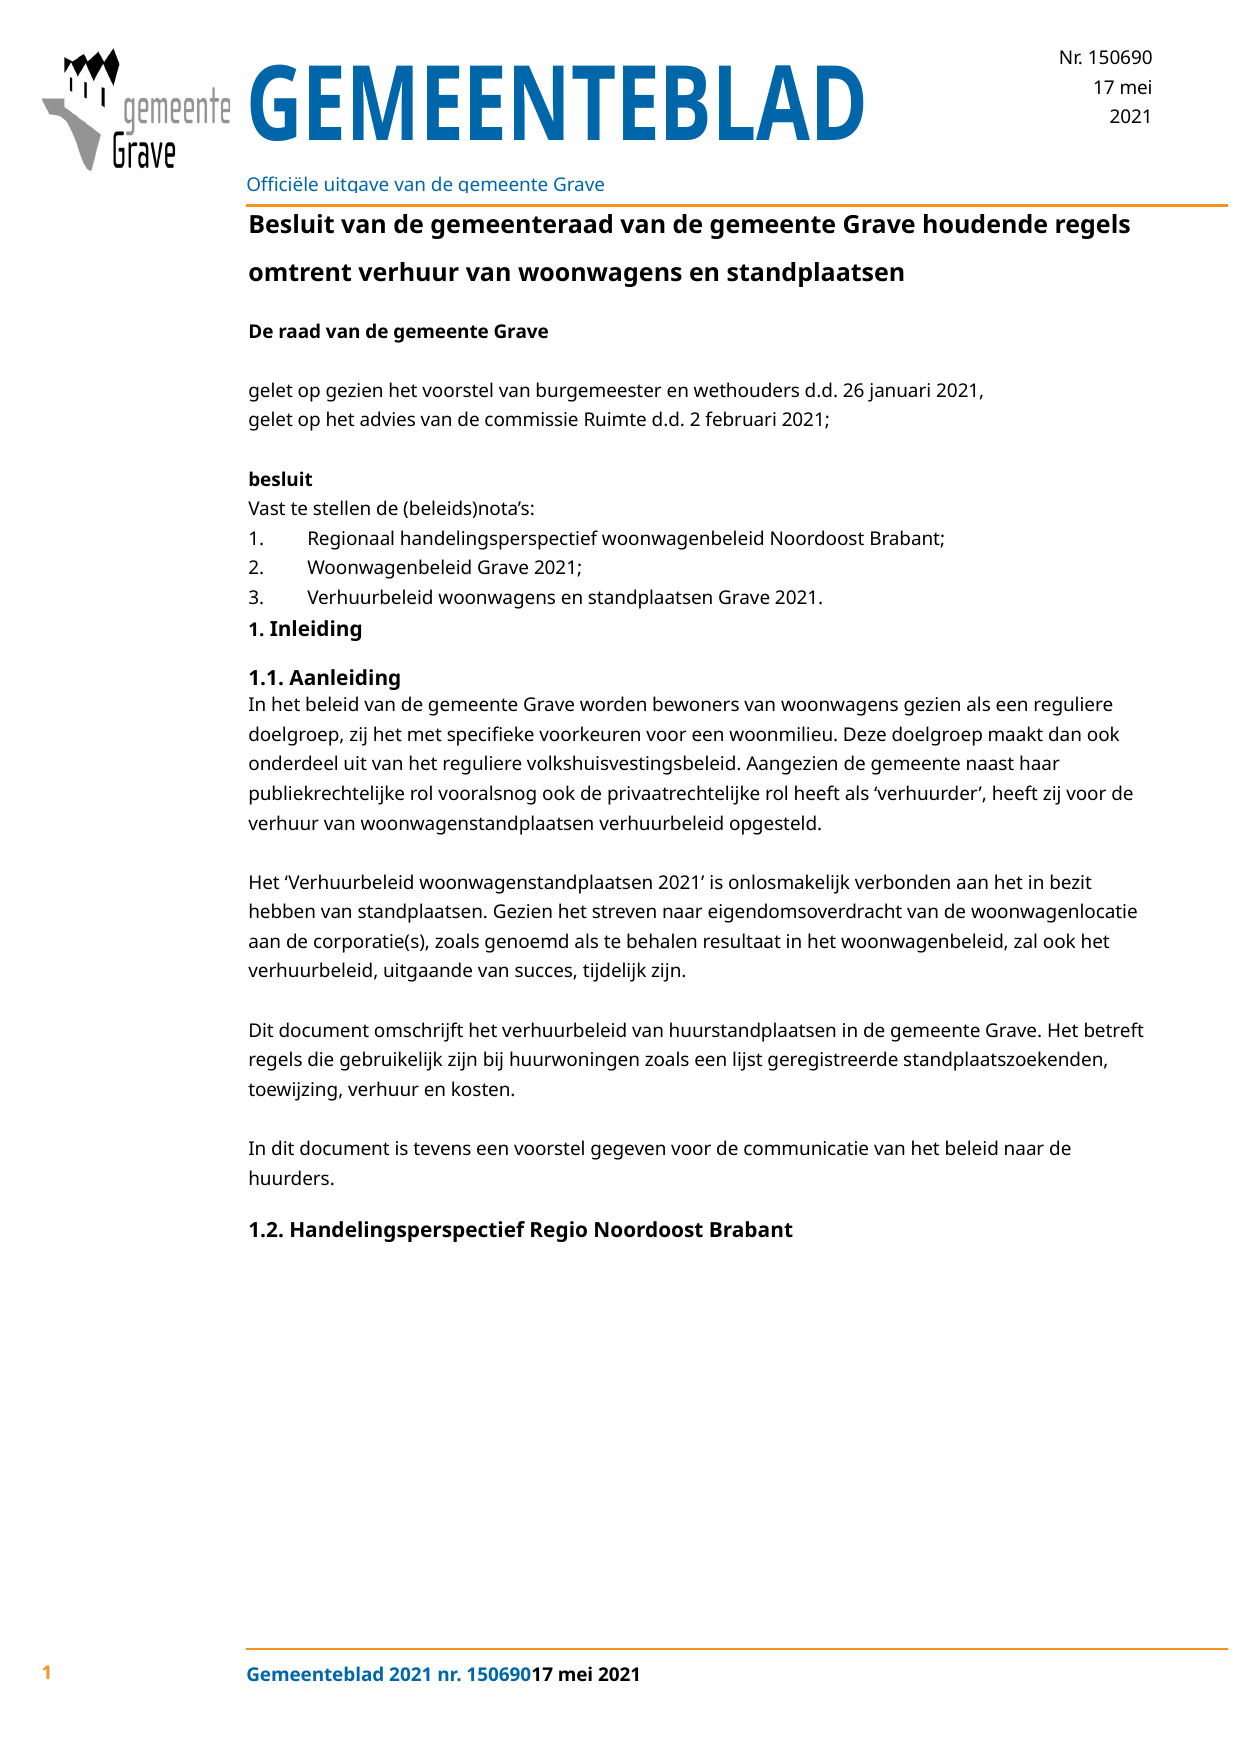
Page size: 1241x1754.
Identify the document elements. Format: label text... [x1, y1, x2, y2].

text Besluit van de gemeenteraad van de gemeente Grave houdende regels omtrent verhuur van woonwagens en standplaatsen [248, 207, 1152, 288]
text 1.2. Handelingsperspectief Regio Noordoost Brabant [248, 1215, 1152, 1244]
picture [41, 47, 231, 172]
text De raad van de gemeente Grave [248, 318, 1152, 344]
text gelet op het advies van de commissie Ruimte d.d. 2 februari 2021; [248, 407, 1152, 432]
text In dit document is tevens een voorstel gegeven voor de communicatie van het beleid naar de huurders. [248, 1135, 1152, 1191]
list Verhuurbeleid woonwagens en standplaatsen Grave 2021. [248, 584, 1152, 610]
text Vast te stellen de (beleids)nota’s: [248, 495, 1152, 521]
text 1. Inleiding [248, 614, 1152, 642]
text In het beleid van de gemeente Grave worden bewoners van woonwagens gezien als een reguliere doelgroep, zij het met specifieke voorkeuren voor een woonmilieu. Deze doelgroep maakt dan ook onderdeel uit van het reguliere volkshuisvestingsbeleid. Aangezien de gemeente naast haar publiekrechtelijke rol vooralsnog ook de privaatrechtelijke rol heeft als ‘verhuurder’, heeft zij voor de verhuur van woonwagenstandplaatsen verhuurbeleid opgesteld. [248, 691, 1152, 836]
list Regionaal handelingsperspectief woonwagenbeleid Noordoost Brabant; [248, 525, 1152, 551]
text gelet op gezien het voorstel van burgemeester en wethouders d.d. 26 januari 2021, [248, 377, 1152, 403]
text 1.1. Aanleiding [248, 663, 1152, 691]
list Woonwagenbeleid Grave 2021; [248, 554, 1152, 580]
text besluit [248, 466, 1152, 492]
text Het ‘Verhuurbeleid woonwagenstandplaatsen 2021’ is onlosmakelijk verbonden aan het in bezit hebben van standplaatsen. Gezien het streven naar eigendomsoverdracht van de woonwagenlocatie aan de corporatie(s), zoals genoemd als te behalen resultaat in het woonwagenbeleid, zal ook het verhuurbeleid, uitgaande van succes, tijdelijk zijn. [248, 869, 1152, 983]
text Dit document omschrijft het verhuurbeleid van huurstandplaatsen in de gemeente Grave. Het betreft regels die gebruikelijk zijn bij huurwoningen zoals een lijst geregistreerde standplaatszoekenden, toewijzing, verhuur en kosten. [248, 1017, 1152, 1102]
